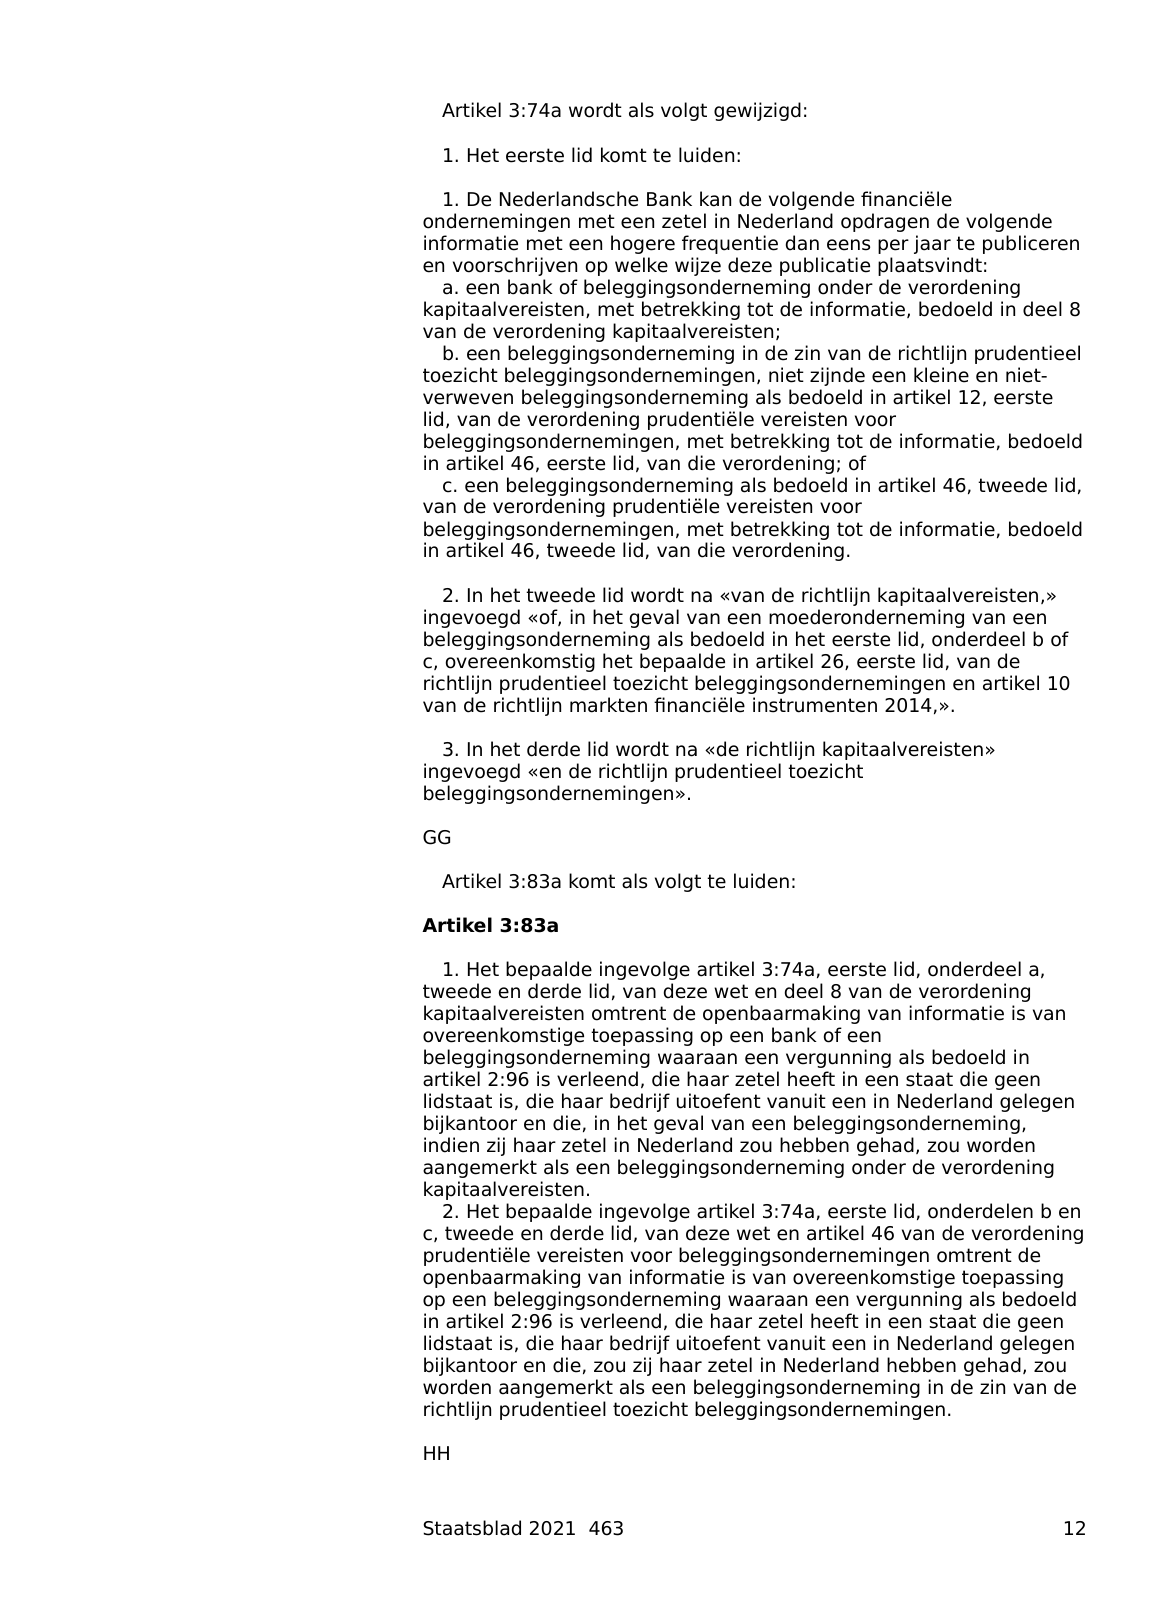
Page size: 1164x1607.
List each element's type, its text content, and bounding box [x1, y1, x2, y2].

text 1. De Nederlandsche Bank kan de volgende financiële ondernemingen met een zetel in Nederland opdragen de volgende informatie met een hogere frequentie dan eens per jaar te publiceren en voorschrijven op welke wijze deze publicatie plaatsvindt: [422, 189, 1087, 277]
text c. een beleggingsonderneming als bedoeld in artikel 46, tweede lid, van de verordening prudentiële vereisten voor beleggingsondernemingen, met betrekking tot de informatie, bedoeld in artikel 46, tweede lid, van die verordening. [422, 474, 1087, 562]
text b. een beleggingsonderneming in de zin van de richtlijn prudentieel toezicht beleggingsondernemingen, niet zijnde een kleine en niet-verweven beleggingsonderneming als bedoeld in artikel 12, eerste lid, van de verordening prudentiële vereisten voor beleggingsondernemingen, met betrekking tot de informatie, bedoeld in artikel 46, eerste lid, van die verordening; of [422, 343, 1087, 474]
text a. een bank of beleggingsonderneming onder de verordening kapitaalvereisten, met betrekking tot de informatie, bedoeld in deel 8 van de verordening kapitaalvereisten; [422, 277, 1087, 343]
text Artikel 3:83a komt als volgt te luiden: [422, 871, 1087, 893]
text 2. Het bepaalde ingevolge artikel 3:74a, eerste lid, onderdelen b en c, tweede en derde lid, van deze wet en artikel 46 van de verordening prudentiële vereisten voor beleggingsondernemingen omtrent de openbaarmaking van informatie is van overeenkomstige toepassing op een beleggingsonderneming waaraan een vergunning als bedoeld in artikel 2:96 is verleend, die haar zetel heeft in een staat die geen lidstaat is, die haar bedrijf uitoefent vanuit een in Nederland gelegen bijkantoor en die, zou zij haar zetel in Nederland hebben gehad, zou worden aangemerkt als een beleggingsonderneming in de zin van de richtlijn prudentieel toezicht beleggingsondernemingen. [422, 1201, 1087, 1421]
subtitle Artikel 3:83a [422, 915, 1087, 937]
text Artikel 3:74a wordt als volgt gewijzigd: [422, 100, 1087, 122]
text HH [422, 1443, 1087, 1465]
text 1. Het bepaalde ingevolge artikel 3:74a, eerste lid, onderdeel a, tweede en derde lid, van deze wet en deel 8 van de verordening kapitaalvereisten omtrent de openbaarmaking van informatie is van overeenkomstige toepassing op een bank of een beleggingsonderneming waaraan een vergunning als bedoeld in artikel 2:96 is verleend, die haar zetel heeft in een staat die geen lidstaat is, die haar bedrijf uitoefent vanuit een in Nederland gelegen bijkantoor en die, in het geval van een beleggingsonderneming, indien zij haar zetel in Nederland zou hebben gehad, zou worden aangemerkt als een beleggingsonderneming onder de verordening kapitaalvereisten. [422, 959, 1087, 1201]
text GG [422, 827, 1087, 849]
text 1. Het eerste lid komt te luiden: [422, 144, 1087, 167]
text 2. In het tweede lid wordt na «van de richtlijn kapitaalvereisten,» ingevoegd «of, in het geval van een moederonderneming van een beleggingsonderneming als bedoeld in het eerste lid, onderdeel b of c, overeenkomstig het bepaalde in artikel 26, eerste lid, van de richtlijn prudentieel toezicht beleggingsondernemingen en artikel 10 van de richtlijn markten financiële instrumenten 2014,». [422, 584, 1087, 716]
text 3. In het derde lid wordt na «de richtlijn kapitaalvereisten» ingevoegd «en de richtlijn prudentieel toezicht beleggingsondernemingen». [422, 739, 1087, 804]
